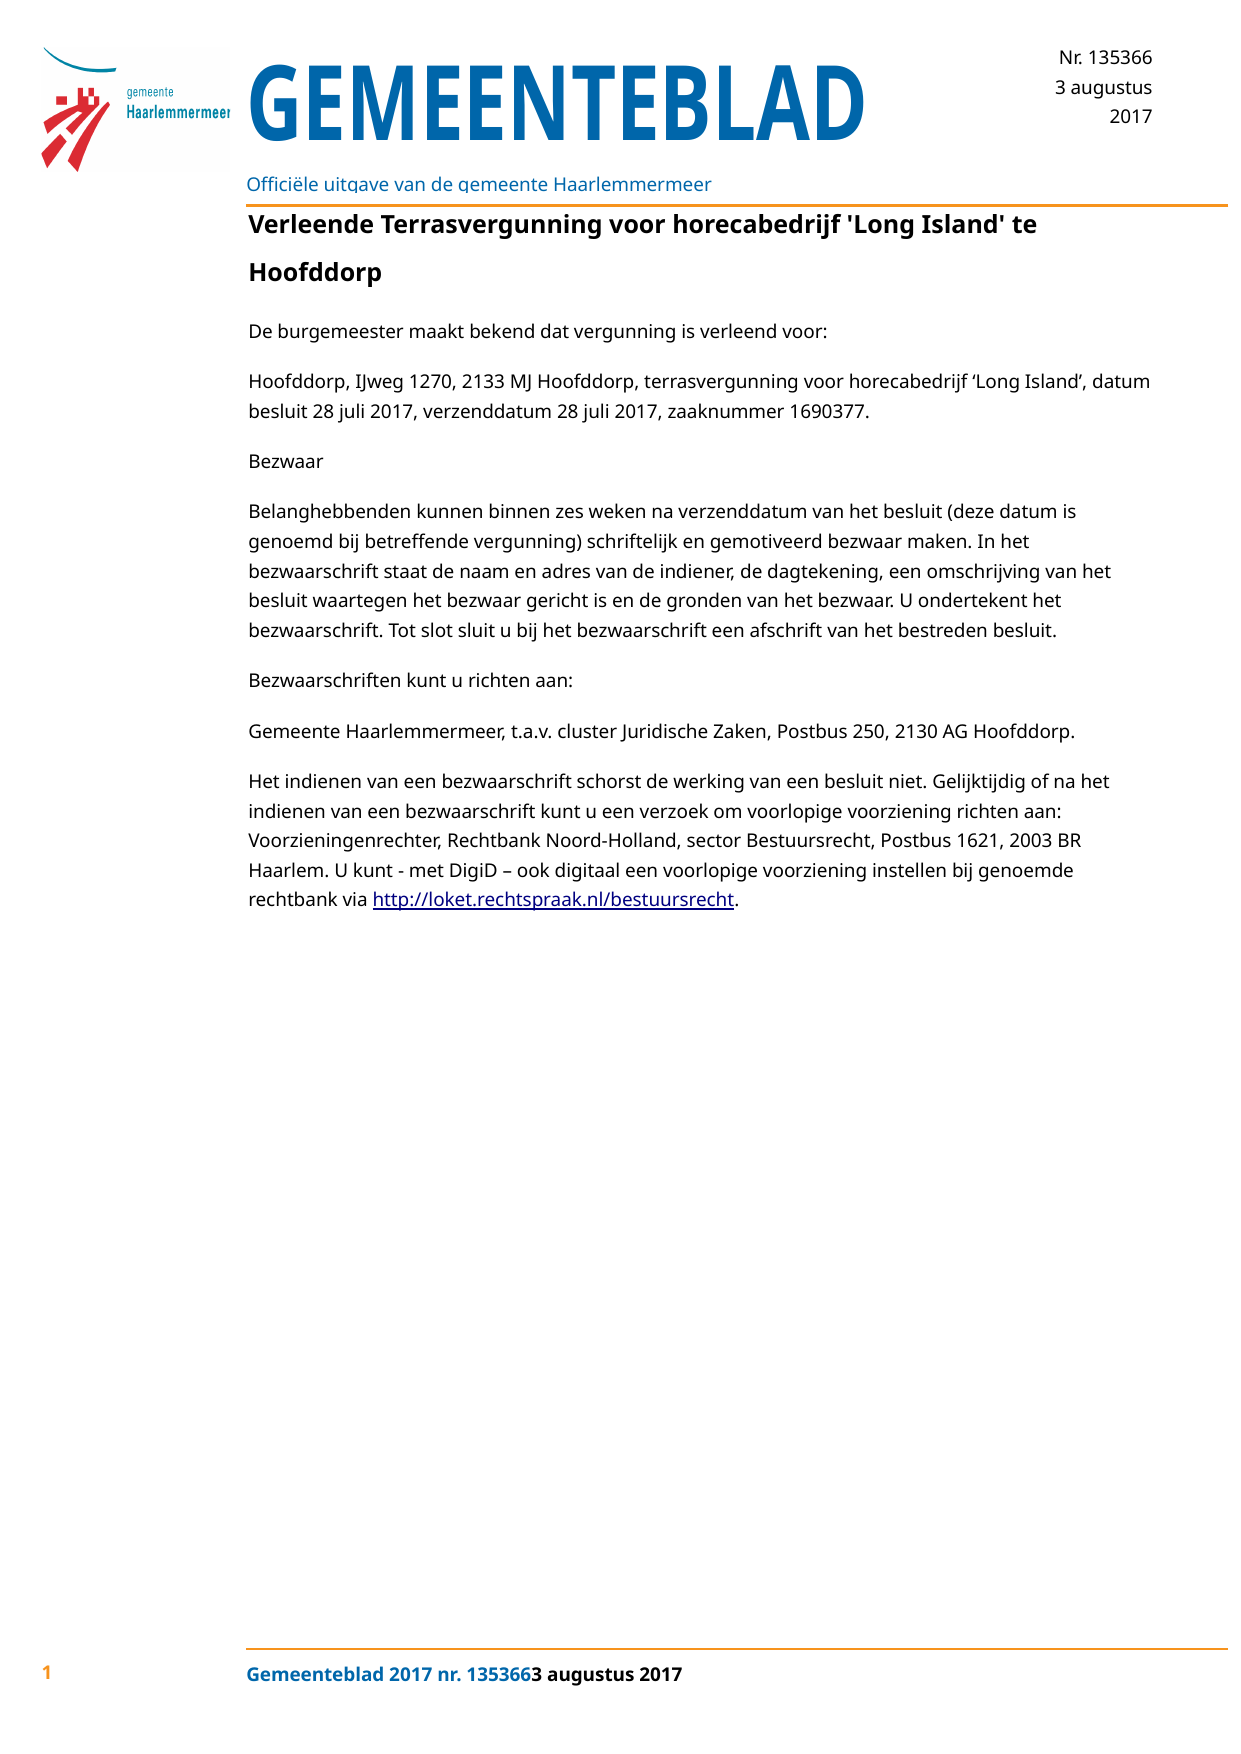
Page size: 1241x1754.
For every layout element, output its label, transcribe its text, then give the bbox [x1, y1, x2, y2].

text Gemeente Haarlemmermeer, t.a.v. cluster Juridische Zaken, Postbus 250, 2130 AG Hoofddorp. [248, 718, 1152, 744]
text Verleende Terrasvergunning voor horecabedrijf 'Long Island' te Hoofddorp [248, 207, 1152, 288]
text De burgemeester maakt bekend dat vergunning is verleend voor: [248, 318, 1152, 344]
text Bezwaarschriften kunt u richten aan: [248, 667, 1152, 693]
picture [41, 47, 231, 172]
text Belanghebbenden kunnen binnen zes weken na verzenddatum van het besluit (deze datum is genoemd bij betreffende vergunning) schriftelijk en gemotiveerd bezwaar maken. In het bezwaarschrift staat de naam en adres van de indiener, de dagtekening, een omschrijving van het besluit waartegen het bezwaar gericht is en de gronden van het bezwaar. U ondertekent het bezwaarschrift. Tot slot sluit u bij het bezwaarschrift een afschrift van het bestreden besluit. [248, 499, 1152, 643]
text Hoofddorp, IJweg 1270, 2133 MJ Hoofddorp, terrasvergunning voor horecabedrijf ‘Long Island’, datum besluit 28 juli 2017, verzenddatum 28 juli 2017, zaaknummer 1690377. [248, 368, 1152, 424]
text Het indienen van een bezwaarschrift schorst de werking van een besluit niet. Gelijktijdig of na het indienen van een bezwaarschrift kunt u een verzoek om voorlopige voorziening richten aan: Voorzieningenrechter, Rechtbank Noord-Holland, sector Bestuursrecht, Postbus 1621, 2003 BR Haarlem. U kunt - met DigiD – ook digitaal een voorlopige voorziening instellen bij genoemde rechtbank via http://loket.rechtspraak.nl/bestuursrecht. [248, 768, 1152, 912]
text Bezwaar [248, 448, 1152, 474]
